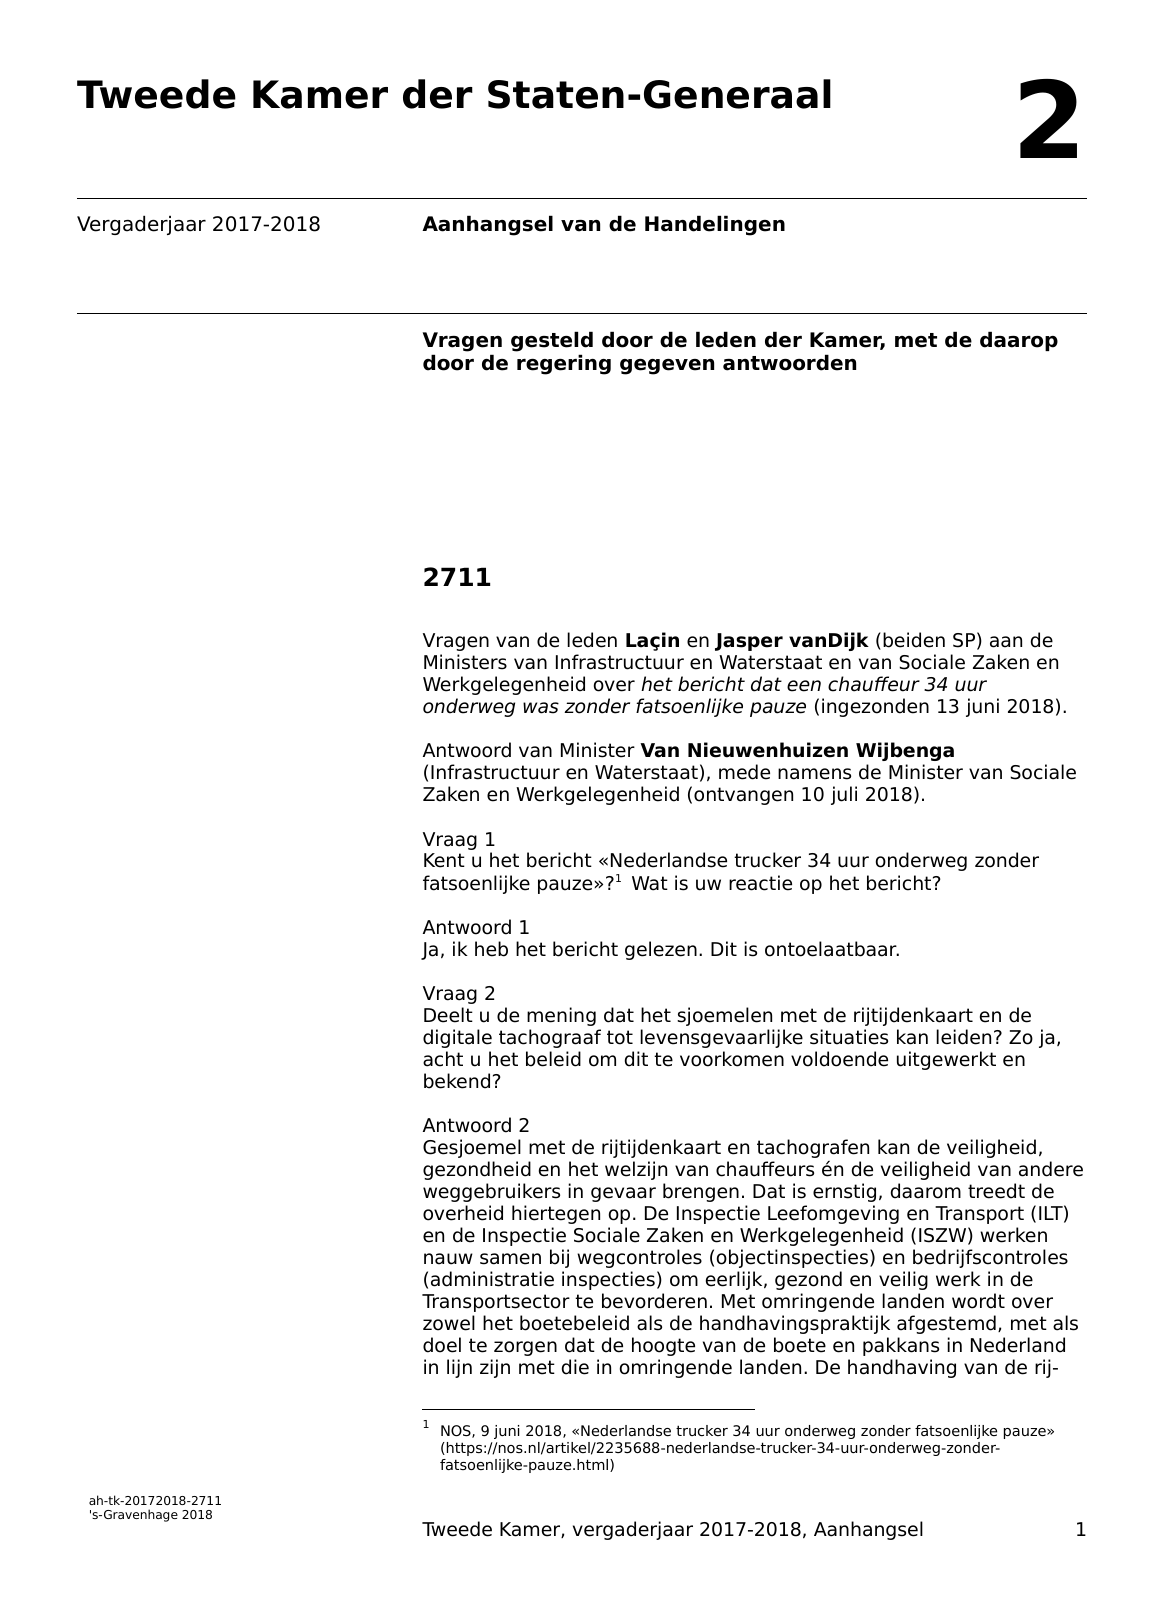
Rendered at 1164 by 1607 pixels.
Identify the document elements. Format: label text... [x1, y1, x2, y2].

text Ja, ik heb het bericht gelezen. Dit is ontoelaatbaar. [422, 938, 1087, 961]
text Vraag 2 [422, 983, 1087, 1005]
text Antwoord van Minister Van Nieuwenhuizen Wijbenga (Infrastructuur en Waterstaat), mede namens de Minister van Sociale Zaken en Werkgelegenheid (ontvangen 10 juli 2018). [422, 740, 1087, 806]
text Vragen van de leden Laçin en Jasper vanDijk (beiden SP) aan de Ministers van Infrastructuur en Waterstaat en van Sociale Zaken en Werkgelegenheid over het bericht dat een chauffeur 34 uur onderweg was zonder fatsoenlijke pauze (ingezonden 13 juni 2018). [422, 630, 1087, 718]
table_cell [77, 314, 422, 375]
text NOS, 9 juni 2018, «Nederlandse trucker 34 uur onderweg zonder fatsoenlijke pauze» (https://nos.nl/artikel/2235688-nederlandse-trucker-34-uur-onderweg-zonder-fatsoenlijke-pauze.html) [422, 1418, 1087, 1474]
text Antwoord 2 [422, 1115, 1087, 1137]
table_cell Vragen gesteld door de leden der Kamer, met de daarop door de regering gegeven antwoorden [422, 314, 1087, 375]
text 2711 [422, 563, 1087, 592]
table_header 2 [886, 59, 1087, 198]
text Kent u het bericht «Nederlandse trucker 34 uur onderweg zonder fatsoenlijke pauze»? Wat is uw reactie op het bericht? [422, 850, 1087, 894]
text Deelt u de mening dat het sjoemelen met de rijtijdenkaart en de digitale tachograaf tot levensgevaarlijke situaties kan leiden? Zo ja, acht u het beleid om dit te voorkomen voldoende uitgewerkt en bekend? [422, 1005, 1087, 1093]
text Antwoord 1 [422, 917, 1087, 938]
text 's-Gravenhage 2018 [88, 1508, 323, 1522]
text Vraag 1 [422, 828, 1087, 850]
table_header Tweede Kamer der Staten-Generaal [77, 59, 886, 198]
table_cell Aanhangsel van de Handelingen [422, 199, 1087, 313]
table_cell Vergaderjaar 2017-2018 [77, 199, 422, 313]
text Gesjoemel met de rijtijdenkaart en tachografen kan de veiligheid, gezondheid en het welzijn van chauffeurs én de veiligheid van andere weggebruikers in gevaar brengen. Dat is ernstig, daarom treedt de overheid hiertegen op. De Inspectie Leefomgeving en Transport (ILT) en de Inspectie Sociale Zaken en Werkgelegenheid (ISZW) werken nauw samen bij wegcontroles (objectinspecties) en bedrijfscontroles (administratie inspecties) om eerlijk, gezond en veilig werk in de Transportsector te bevorderen. Met omringende landen wordt over zowel het boetebeleid als de handhavingspraktijk afgestemd, met als doel te zorgen dat de hoogte van de boete en pakkans in Nederland in lijn zijn met die in omringende landen. De handhaving van de rij- [422, 1137, 1087, 1378]
text ah-tk-20172018-2711 [88, 1494, 323, 1508]
